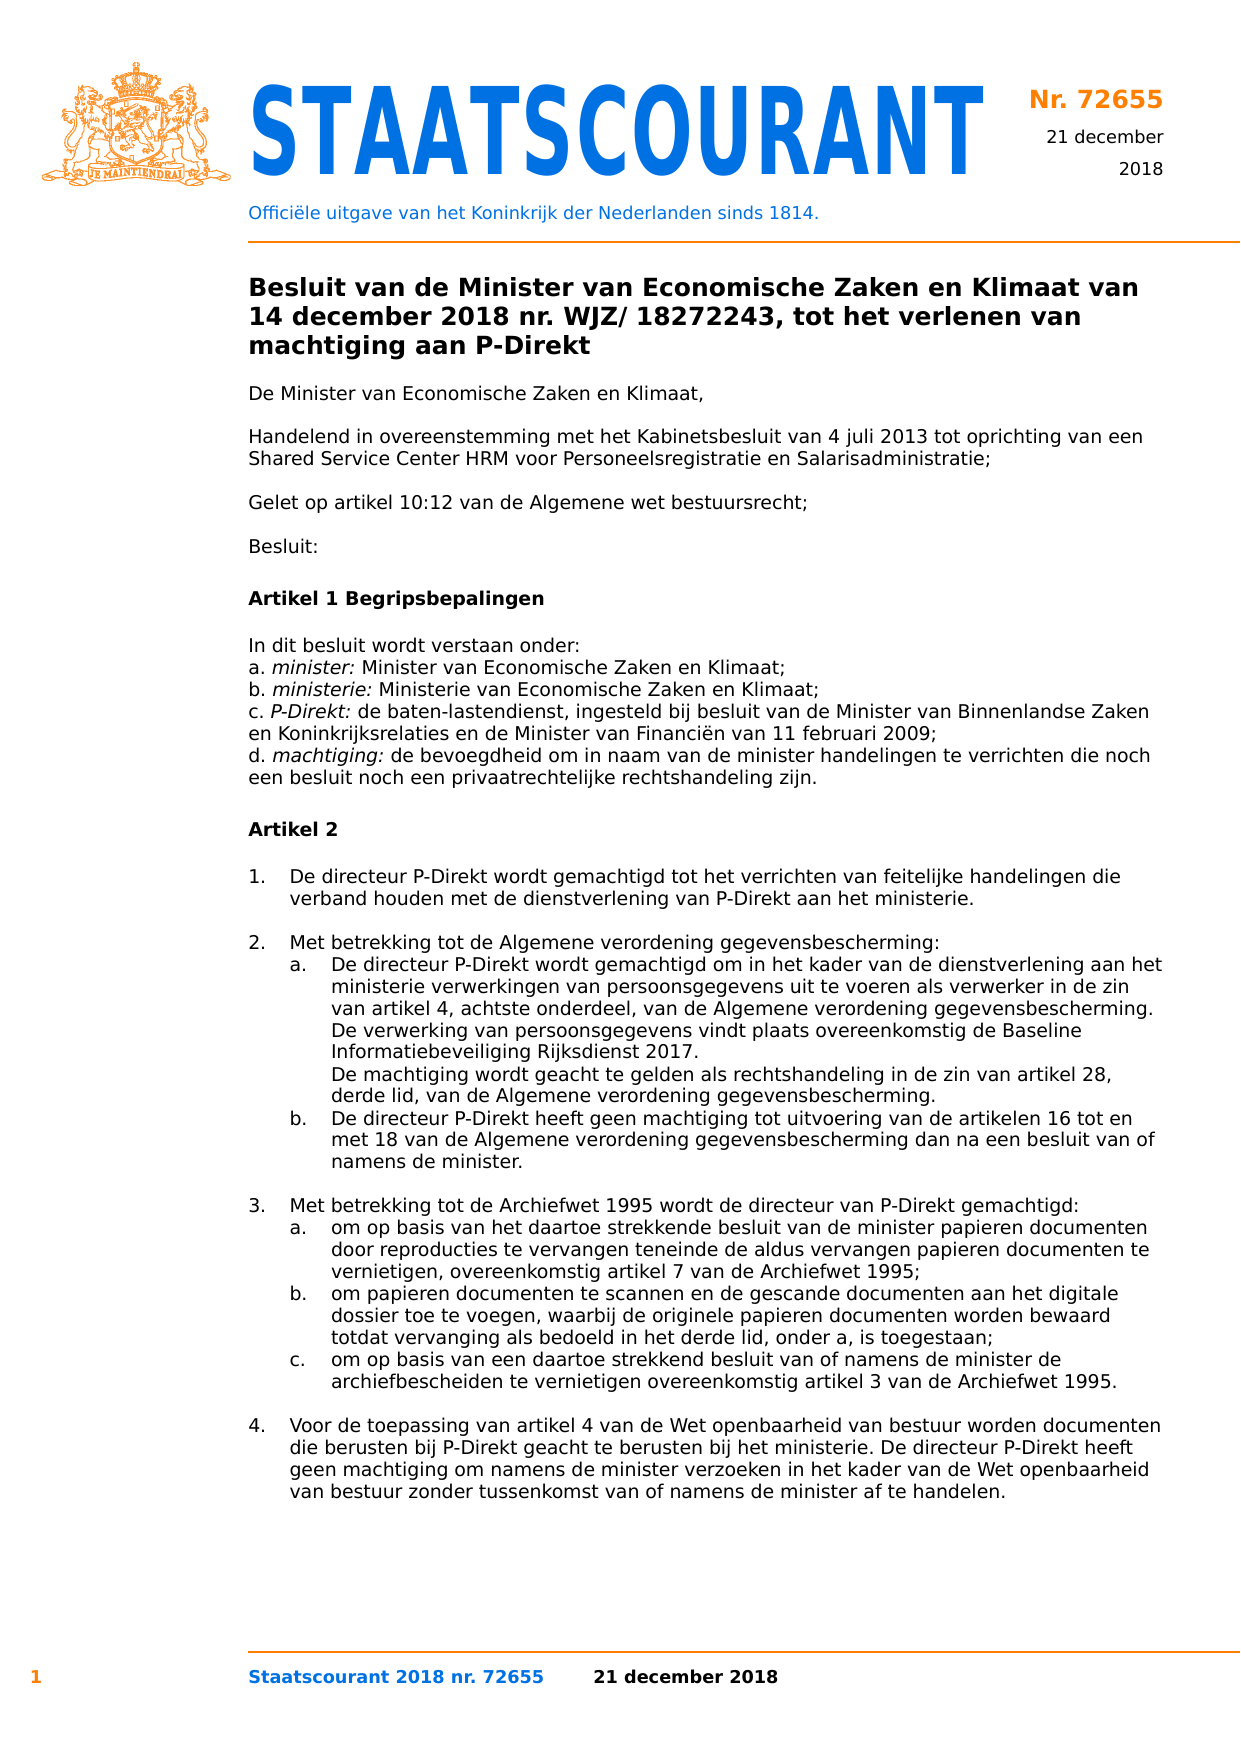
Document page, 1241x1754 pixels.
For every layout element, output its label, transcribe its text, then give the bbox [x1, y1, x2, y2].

table_header Nr. 72655 [998, 62, 1240, 121]
text 2. Met betrekking tot de Algemene verordening gegevensbescherming: [248, 932, 1163, 953]
table_cell 21 december [998, 121, 1240, 153]
table_cell Officiële uitgave van het Koninkrijk der Nederlanden sinds 1814. [248, 203, 1240, 241]
text Gelet op artikel 10:12 van de Algemene wet bestuursrecht; [248, 492, 1163, 514]
text c. P-Direkt: de baten-lastendienst, ingesteld bij besluit van de Minister van Binnenlandse Zaken en Koninkrijksrelaties en de Minister van Financiën van 11 februari 2009; [248, 701, 1163, 745]
text 1. De directeur P-Direkt wordt gemachtigd tot het verrichten van feitelijke handelingen die verband houden met de dienstverlening van P-Direkt aan het ministerie. [248, 866, 1163, 910]
text a. om op basis van het daartoe strekkende besluit van de minister papieren documenten door reproducties te vervangen teneinde de aldus vervangen papieren documenten te vernietigen, overeenkomstig artikel 7 van de Archiefwet 1995; [289, 1217, 1163, 1283]
table_header [25, 62, 248, 241]
text Besluit: [248, 536, 1163, 558]
table_header STAATSCOURANT [248, 62, 998, 203]
text b. De directeur P-Direkt heeft geen machtiging tot uitvoering van de artikelen 16 tot en met 18 van de Algemene verordening gegevensbescherming dan na een besluit van of namens de minister. [289, 1107, 1163, 1173]
text a. minister: Minister van Economische Zaken en Klimaat; [248, 657, 1163, 679]
table_cell 2018 [998, 153, 1240, 203]
text Handelend in overeenstemming met het Kabinetsbesluit van 4 juli 2013 tot oprichting van een Shared Service Center HRM voor Personeelsregistratie en Salarisadministratie; [248, 426, 1163, 470]
text De machtiging wordt geacht te gelden als rechtshandeling in de zin van artikel 28, derde lid, van de Algemene verordening gegevensbescherming. [331, 1063, 1163, 1107]
picture [41, 62, 231, 186]
subtitle Artikel 2 [248, 819, 1163, 841]
text d. machtiging: de bevoegdheid om in naam van de minister handelingen te verrichten die noch een besluit noch een privaatrechtelijke rechtshandeling zijn. [248, 745, 1163, 789]
text b. ministerie: Ministerie van Economische Zaken en Klimaat; [248, 679, 1163, 701]
text a. De directeur P-Direkt wordt gemachtigd om in het kader van de dienstverlening aan het ministerie verwerkingen van persoonsgegevens uit te voeren als verwerker in de zin van artikel 4, achtste onderdeel, van de Algemene verordening gegevensbescherming. De verwerking van persoonsgegevens vindt plaats overeenkomstig de Baseline Informatiebeveiliging Rijksdienst 2017. [289, 953, 1163, 1063]
text b. om papieren documenten te scannen en de gescande documenten aan het digitale dossier toe te voegen, waarbij de originele papieren documenten worden bewaard totdat vervanging als bedoeld in het derde lid, onder a, is toegestaan; [289, 1283, 1163, 1349]
text c. om op basis van een daartoe strekkend besluit van of namens de minister de archiefbescheiden te vernietigen overeenkomstig artikel 3 van de Archiefwet 1995. [289, 1349, 1163, 1393]
subtitle Besluit van de Minister van Economische Zaken en Klimaat van 14 december 2018 nr. WJZ/ 18272243, tot het verlenen van machtiging aan P-Direkt [248, 273, 1163, 361]
text 4. Voor de toepassing van artikel 4 van de Wet openbaarheid van bestuur worden documenten die berusten bij P-Direkt geacht te berusten bij het ministerie. De directeur P-Direkt heeft geen machtiging om namens de minister verzoeken in het kader van de Wet openbaarheid van bestuur zonder tussenkomst van of namens de minister af te handelen. [248, 1415, 1163, 1503]
subtitle Artikel 1 Begripsbepalingen [248, 588, 1163, 610]
text De Minister van Economische Zaken en Klimaat, [248, 382, 1163, 404]
text 3. Met betrekking tot de Archiefwet 1995 wordt de directeur van P-Direkt gemachtigd: [248, 1195, 1163, 1217]
text In dit besluit wordt verstaan onder: [248, 635, 1163, 657]
